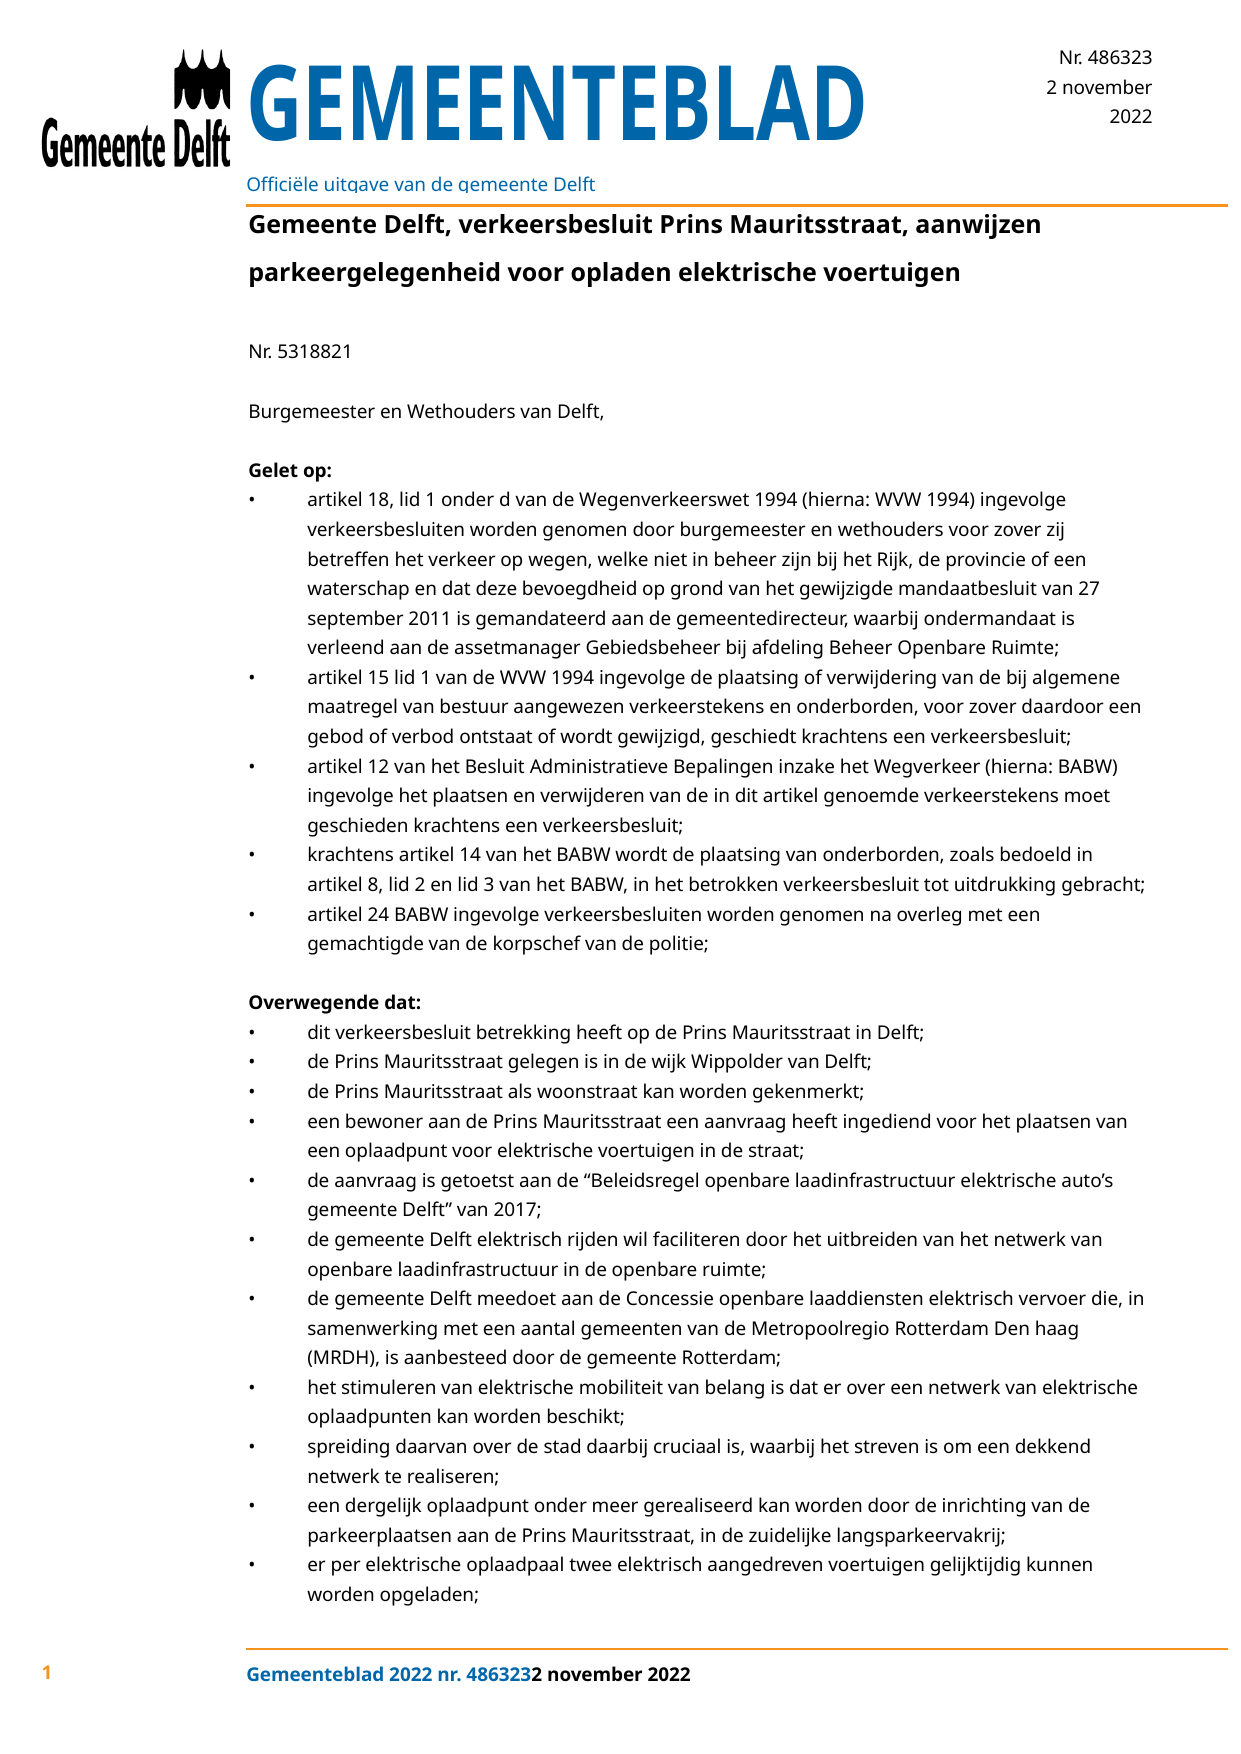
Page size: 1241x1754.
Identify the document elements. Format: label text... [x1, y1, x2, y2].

list de Prins Mauritsstraat als woonstraat kan worden gekenmerkt; [248, 1078, 1152, 1104]
list de Prins Mauritsstraat gelegen is in de wijk Wippolder van Delft; [248, 1049, 1152, 1074]
list dit verkeersbesluit betrekking heeft op de Prins Mauritsstraat in Delft; [248, 1019, 1152, 1045]
text Burgemeester en Wethouders van Delft, [248, 398, 1152, 423]
list de aanvraag is getoetst aan de “Beleidsregel openbare laadinfrastructuur elektrische auto’s gemeente Delft” van 2017; [248, 1167, 1152, 1222]
list artikel 15 lid 1 van de WVW 1994 ingevolge de plaatsing of verwijdering van de bij algemene maatregel van bestuur aangewezen verkeerstekens en onderborden, voor zover daardoor een gebod of verbod ontstaat of wordt gewijzigd, geschiedt krachtens een verkeersbesluit; [248, 664, 1152, 749]
text Nr. 5318821 [248, 339, 1152, 364]
list artikel 12 van het Besluit Administratieve Bepalingen inzake het Wegverkeer (hierna: BABW) ingevolge het plaatsen en verwijderen van de in dit artikel genoemde verkeerstekens moet geschieden krachtens een verkeersbesluit; [248, 753, 1152, 838]
picture [41, 47, 231, 172]
list er per elektrische oplaadpaal twee elektrisch aangedreven voertuigen gelijktijdig kunnen worden opgeladen; [248, 1552, 1152, 1607]
list een dergelijk oplaadpunt onder meer gerealiseerd kan worden door de inrichting van de parkeerplaatsen aan de Prins Mauritsstraat, in de zuidelijke langsparkeervakrij; [248, 1492, 1152, 1548]
list een bewoner aan de Prins Mauritsstraat een aanvraag heeft ingediend voor het plaatsen van een oplaadpunt voor elektrische voertuigen in de straat; [248, 1108, 1152, 1163]
list de gemeente Delft elektrisch rijden wil faciliteren door het uitbreiden van het netwerk van openbare laadinfrastructuur in de openbare ruimte; [248, 1226, 1152, 1281]
list artikel 18, lid 1 onder d van de Wegenverkeerswet 1994 (hierna: WVW 1994) ingevolge verkeersbesluiten worden genomen door burgemeester en wethouders voor zover zij betreffen het verkeer op wegen, welke niet in beheer zijn bij het Rijk, de provincie of een waterschap en dat deze bevoegdheid op grond van het gewijzigde mandaatbesluit van 27 september 2011 is gemandateerd aan de gemeentedirecteur, waarbij ondermandaat is verleend aan de assetmanager Gebiedsbeheer bij afdeling Beheer Openbare Ruimte; [248, 487, 1152, 660]
list krachtens artikel 14 van het BABW wordt de plaatsing van onderborden, zoals bedoeld in artikel 8, lid 2 en lid 3 van het BABW, in het betrokken verkeersbesluit tot uitdrukking gebracht; [248, 842, 1152, 897]
text Gemeente Delft, verkeersbesluit Prins Mauritsstraat, aanwijzen parkeergelegenheid voor opladen elektrische voertuigen [248, 207, 1152, 288]
text Gelet op: [248, 457, 1152, 483]
list spreiding daarvan over de stad daarbij cruciaal is, waarbij het streven is om een dekkend netwerk te realiseren; [248, 1433, 1152, 1488]
text Overwegende dat: [248, 989, 1152, 1015]
list de gemeente Delft meedoet aan de Concessie openbare laaddiensten elektrisch vervoer die, in samenwerking met een aantal gemeenten van de Metropoolregio Rotterdam Den haag (MRDH), is aanbesteed door de gemeente Rotterdam; [248, 1285, 1152, 1370]
list artikel 24 BABW ingevolge verkeersbesluiten worden genomen na overleg met een gemachtigde van de korpschef van de politie; [248, 901, 1152, 956]
list het stimuleren van elektrische mobiliteit van belang is dat er over een netwerk van elektrische oplaadpunten kan worden beschikt; [248, 1374, 1152, 1429]
